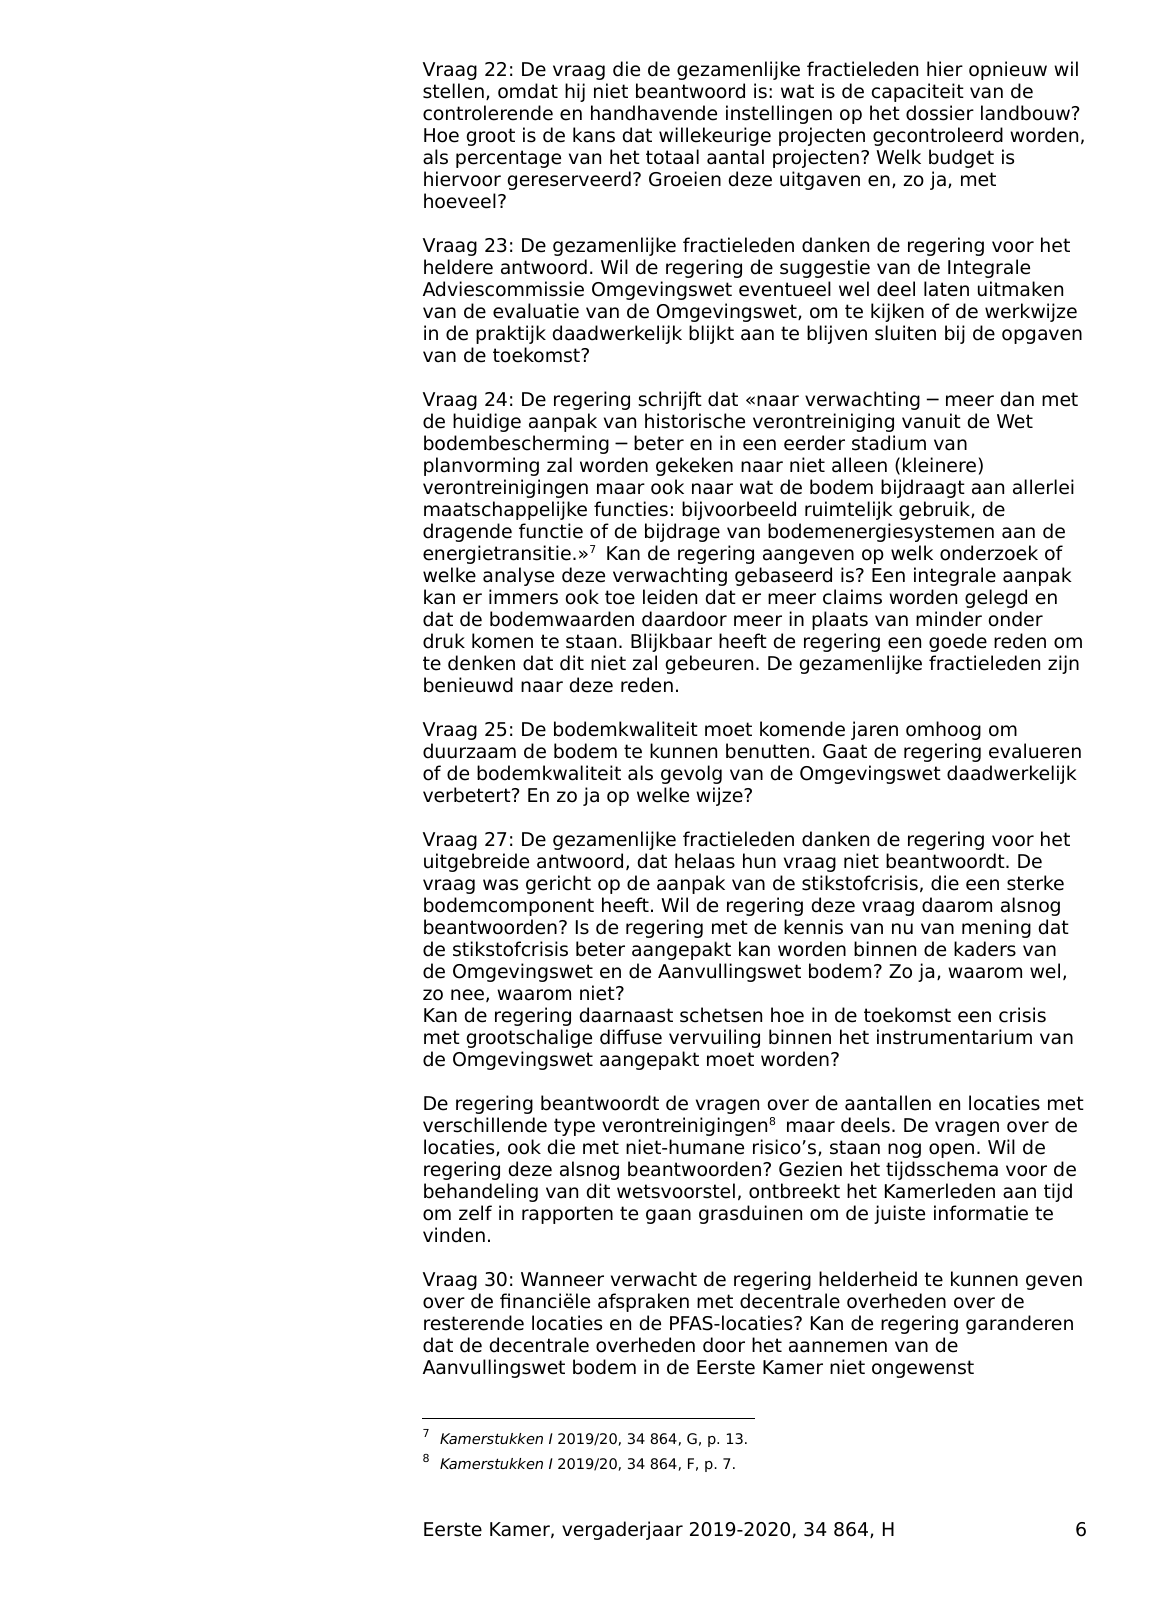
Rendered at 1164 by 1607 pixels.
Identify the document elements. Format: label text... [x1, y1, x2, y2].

text Vraag 22: De vraag die de gezamenlijke fractieleden hier opnieuw wil stellen, omdat hij niet beantwoord is: wat is de capaciteit van de controlerende en handhavende instellingen op het dossier landbouw? Hoe groot is de kans dat willekeurige projecten gecontroleerd worden, als percentage van het totaal aantal projecten? Welk budget is hiervoor gereserveerd? Groeien deze uitgaven en, zo ja, met hoeveel? [422, 59, 1087, 213]
text Kan de regering daarnaast schetsen hoe in de toekomst een crisis met grootschalige diffuse vervuiling binnen het instrumentarium van de Omgevingswet aangepakt moet worden? [422, 1005, 1087, 1071]
text Vraag 30: Wanneer verwacht de regering helderheid te kunnen geven over de financiële afspraken met decentrale overheden over de resterende locaties en de PFAS-locaties? Kan de regering garanderen dat de decentrale overheden door het aannemen van de Aanvullingswet bodem in de Eerste Kamer niet ongewenst [422, 1269, 1087, 1379]
text De regering beantwoordt de vragen over de aantallen en locaties met verschillende type verontreinigingen maar deels. De vragen over de locaties, ook die met niet-humane risico’s, staan nog open. Wil de regering deze alsnog beantwoorden? Gezien het tijdsschema voor de behandeling van dit wetsvoorstel, ontbreekt het Kamerleden aan tijd om zelf in rapporten te gaan grasduinen om de juiste informatie te vinden. [422, 1093, 1087, 1247]
text Vraag 27: De gezamenlijke fractieleden danken de regering voor het uitgebreide antwoord, dat helaas hun vraag niet beantwoordt. De vraag was gericht op de aanpak van de stikstofcrisis, die een sterke bodemcomponent heeft. Wil de regering deze vraag daarom alsnog beantwoorden? Is de regering met de kennis van nu van mening dat de stikstofcrisis beter aangepakt kan worden binnen de kaders van de Omgevingswet en de Aanvullingswet bodem? Zo ja, waarom wel, zo nee, waarom niet? [422, 829, 1087, 1005]
text Kamerstukken I 2019/20, 34 864, F, p. 7. [422, 1452, 1087, 1474]
text Vraag 24: De regering schrijft dat «naar verwachting ─ meer dan met de huidige aanpak van historische verontreiniging vanuit de Wet bodembescherming ─ beter en in een eerder stadium van planvorming zal worden gekeken naar niet alleen (kleinere) verontreinigingen maar ook naar wat de bodem bijdraagt aan allerlei maatschappelijke functies: bijvoorbeeld ruimtelijk gebruik, de dragende functie of de bijdrage van bodemenergiesystemen aan de energietransitie.» Kan de regering aangeven op welk onderzoek of welke analyse deze verwachting gebaseerd is? Een integrale aanpak kan er immers ook toe leiden dat er meer claims worden gelegd en dat de bodemwaarden daardoor meer in plaats van minder onder druk komen te staan. Blijkbaar heeft de regering een goede reden om te denken dat dit niet zal gebeuren. De gezamenlijke fractieleden zijn benieuwd naar deze reden. [422, 389, 1087, 697]
text Vraag 23: De gezamenlijke fractieleden danken de regering voor het heldere antwoord. Wil de regering de suggestie van de Integrale Adviescommissie Omgevingswet eventueel wel deel laten uitmaken van de evaluatie van de Omgevingswet, om te kijken of de werkwijze in de praktijk daadwerkelijk blijkt aan te blijven sluiten bij de opgaven van de toekomst? [422, 235, 1087, 367]
text Vraag 25: De bodemkwaliteit moet komende jaren omhoog om duurzaam de bodem te kunnen benutten. Gaat de regering evalueren of de bodemkwaliteit als gevolg van de Omgevingswet daadwerkelijk verbetert? En zo ja op welke wijze? [422, 719, 1087, 807]
text Kamerstukken I 2019/20, 34 864, G, p. 13. [422, 1427, 1087, 1449]
